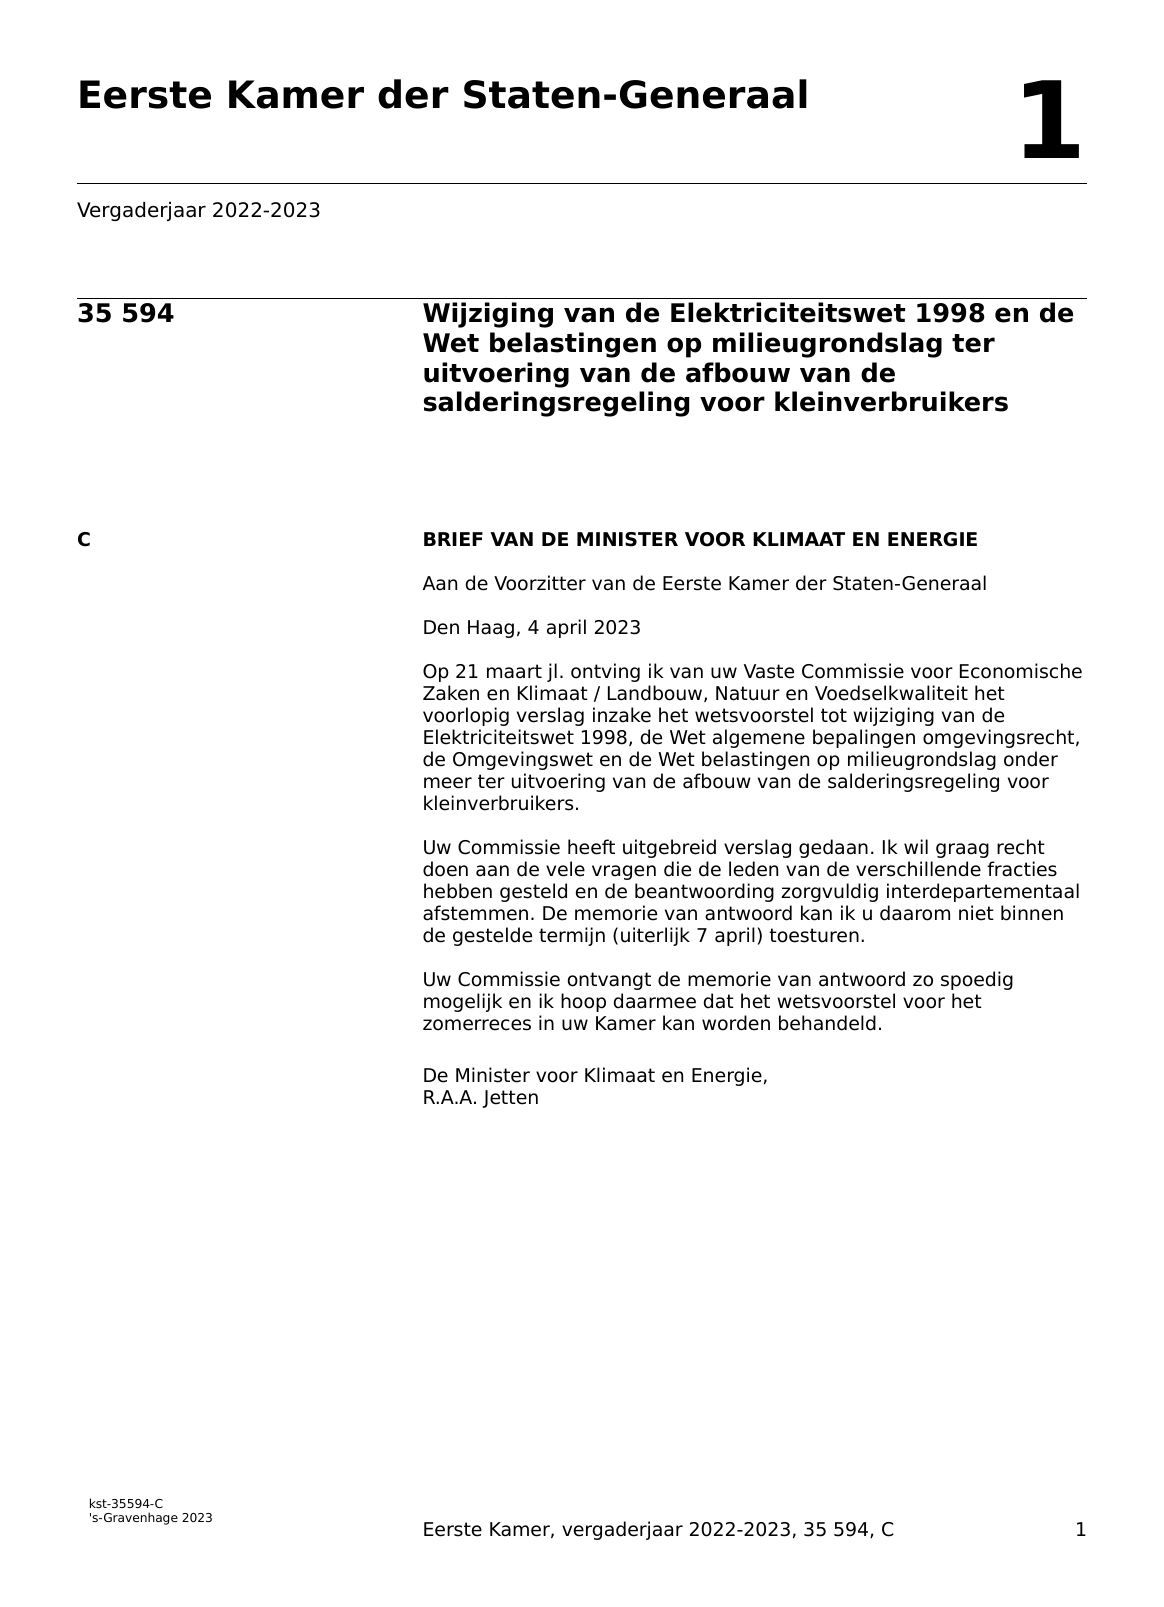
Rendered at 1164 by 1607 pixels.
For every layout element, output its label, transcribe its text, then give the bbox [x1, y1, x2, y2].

subtitle 35 594 Wijziging van de Elektriciteitswet 1998 en de Wet belastingen op milieugrondslag ter uitvoering van de afbouw van de salderingsregeling voor kleinverbruikers [77, 299, 1087, 418]
table_cell Vergaderjaar 2022-2023 [77, 184, 1087, 298]
text Uw Commissie heeft uitgebreid verslag gedaan. Ik wil graag recht doen aan de vele vragen die de leden van de verschillende fracties hebben gesteld en de beantwoording zorgvuldig interdepartementaal afstemmen. De memorie van antwoord kan ik u daarom niet binnen de gestelde termijn (uiterlijk 7 april) toesturen. [422, 837, 1087, 947]
text kst-35594-C [88, 1497, 323, 1511]
text De Minister voor Klimaat en Energie, R.A.A. Jetten [422, 1065, 1087, 1109]
text 's-Gravenhage 2023 [88, 1511, 323, 1525]
text Den Haag, 4 april 2023 [422, 617, 1087, 639]
text Aan de Voorzitter van de Eerste Kamer der Staten-Generaal [422, 573, 1087, 595]
subtitle C BRIEF VAN DE MINISTER VOOR KLIMAAT EN ENERGIE [77, 529, 1087, 551]
text Uw Commissie ontvangt de memorie van antwoord zo spoedig mogelijk en ik hoop daarmee dat het wetsvoorstel voor het zomerreces in uw Kamer kan worden behandeld. [422, 969, 1087, 1035]
table_header 1 [886, 59, 1087, 183]
table_header Eerste Kamer der Staten-Generaal [77, 59, 886, 183]
text Op 21 maart jl. ontving ik van uw Vaste Commissie voor Economische Zaken en Klimaat / Landbouw, Natuur en Voedselkwaliteit het voorlopig verslag inzake het wetsvoorstel tot wijziging van de Elektriciteitswet 1998, de Wet algemene bepalingen omgevingsrecht, de Omgevingswet en de Wet belastingen op milieugrondslag onder meer ter uitvoering van de afbouw van de salderingsregeling voor kleinverbruikers. [422, 661, 1087, 815]
